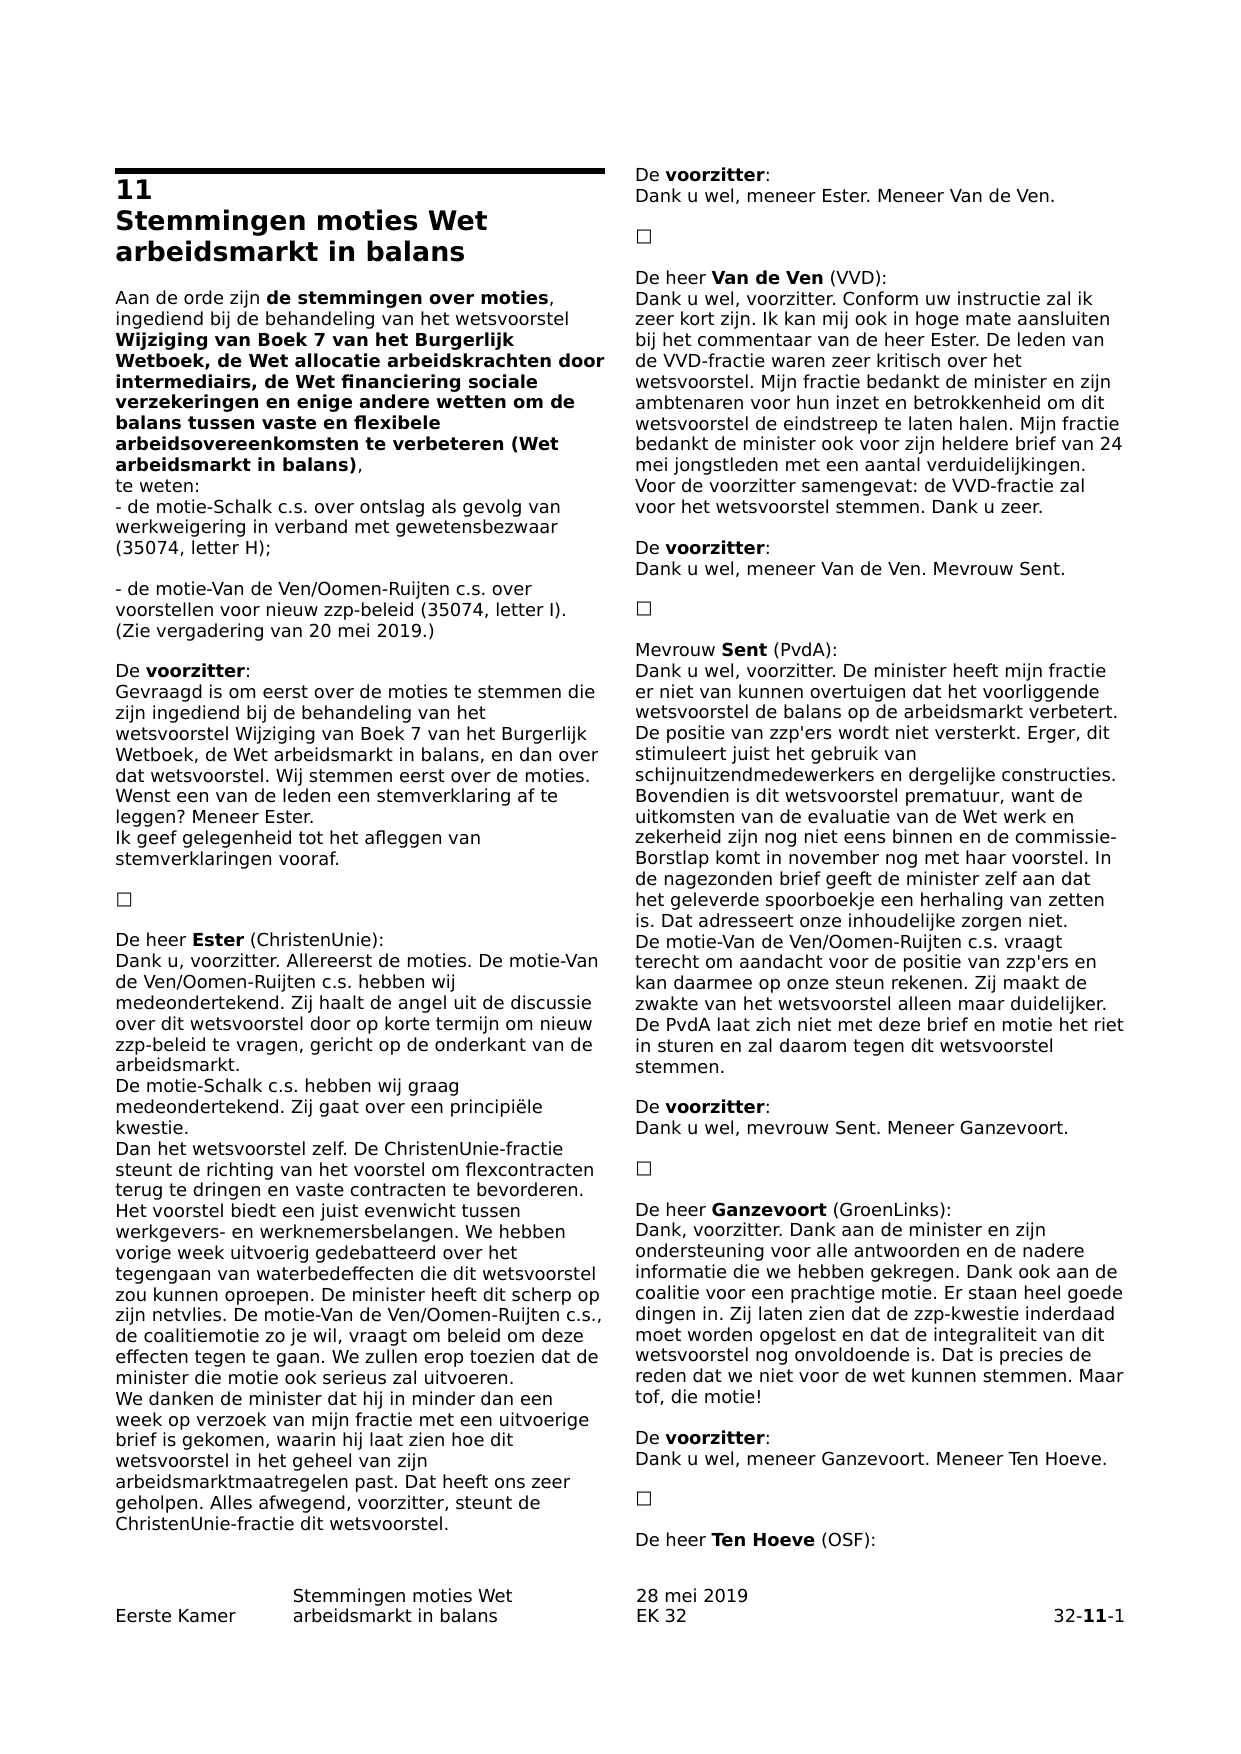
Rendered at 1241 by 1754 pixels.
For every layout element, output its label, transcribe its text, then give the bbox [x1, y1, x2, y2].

text ⬜ [635, 227, 1125, 248]
text ⬜ [635, 1159, 1125, 1179]
text Dank, voorzitter. Dank aan de minister en zijn ondersteuning voor alle antwoorden en de nadere informatie die we hebben gekregen. Dank ook aan de coalitie voor een prachtige motie. Er staan heel goede dingen in. Zij laten zien dat de zzp-kwestie inderdaad moet worden opgelost en dat de integraliteit van dit wetsvoorstel nog onvoldoende is. Dat is precies de reden dat we niet voor de wet kunnen stemmen. Maar tof, die motie! [635, 1220, 1125, 1408]
text ⬜ [635, 599, 1125, 620]
text Mevrouw Sent (PvdA): [635, 640, 1125, 661]
text De voorzitter: [635, 165, 1125, 186]
text De voorzitter: [115, 661, 605, 682]
text - de motie-Van de Ven/Oomen-Ruijten c.s. over voorstellen voor nieuw zzp-beleid (35074, letter I). [115, 579, 605, 620]
text De heer Ganzevoort (GroenLinks): [635, 1199, 1125, 1220]
text (Zie vergadering van 20 mei 2019.) [115, 620, 605, 641]
text De heer Ten Hoeve (OSF): [635, 1530, 1125, 1551]
text De voorzitter: [635, 1097, 1125, 1118]
text We danken de minister dat hij in minder dan een week op verzoek van mijn fractie met een uitvoerige brief is gekomen, waarin hij laat zien hoe dit wetsvoorstel in het geheel van zijn arbeidsmarktmaatregelen past. Dat heeft ons zeer geholpen. Alles afwegend, voorzitter, steunt de ChristenUnie-fractie dit wetsvoorstel. [115, 1388, 605, 1534]
text te weten: [115, 476, 605, 496]
text Aan de orde zijn de stemmingen over moties, ingediend bij de behandeling van het wetsvoorstel Wijziging van Boek 7 van het Burgerlijk Wetboek, de Wet allocatie arbeidskrachten door intermediairs, de Wet financiering sociale verzekeringen en enige andere wetten om de balans tussen vaste en flexibele arbeidsovereenkomsten te verbeteren (Wet arbeidsmarkt in balans), [115, 288, 605, 476]
text De motie-Van de Ven/Oomen-Ruijten c.s. vraagt terecht om aandacht voor de positie van zzp'ers en kan daarmee op onze steun rekenen. Zij maakt de zwakte van het wetsvoorstel alleen maar duidelijker. De PvdA laat zich niet met deze brief en motie het riet in sturen en zal daarom tegen dit wetsvoorstel stemmen. [635, 931, 1125, 1077]
text ⬜ [635, 1489, 1125, 1510]
text Dank u wel, meneer Ester. Meneer Van de Ven. [635, 186, 1125, 207]
text De motie-Schalk c.s. hebben wij graag medeondertekend. Zij gaat over een principiële kwestie. [115, 1076, 605, 1138]
text De voorzitter: [635, 537, 1125, 558]
text ⬜ [115, 889, 605, 910]
text Dan het wetsvoorstel zelf. De ChristenUnie-fractie steunt de richting van het voorstel om flexcontracten terug te dringen en vaste contracten te bevorderen. Het voorstel biedt een juist evenwicht tussen werkgevers- en werknemersbelangen. We hebben vorige week uitvoerig gedebatteerd over het tegengaan van waterbedeffecten die dit wetsvoorstel zou kunnen oproepen. De minister heeft dit scherp op zijn netvlies. De motie-Van de Ven/Oomen-Ruijten c.s., de coalitiemotie zo je wil, vraagt om beleid om deze effecten tegen te gaan. We zullen erop toezien dat de minister die motie ook serieus zal uitvoeren. [115, 1138, 605, 1388]
text Dank u wel, voorzitter. Conform uw instructie zal ik zeer kort zijn. Ik kan mij ook in hoge mate aansluiten bij het commentaar van de heer Ester. De leden van de VVD-fractie waren zeer kritisch over het wetsvoorstel. Mijn fractie bedankt de minister en zijn ambtenaren voor hun inzet en betrokkenheid om dit wetsvoorstel de eindstreep te laten halen. Mijn fractie bedankt de minister ook voor zijn heldere brief van 24 mei jongstleden met een aantal verduidelijkingen. Voor de voorzitter samengevat: de VVD-fractie zal voor het wetsvoorstel stemmen. Dank u zeer. [635, 288, 1125, 517]
title 11 Stemmingen moties Wet arbeidsmarkt in balans [115, 174, 605, 268]
text Dank u wel, voorzitter. De minister heeft mijn fractie er niet van kunnen overtuigen dat het voorliggende wetsvoorstel de balans op de arbeidsmarkt verbetert. De positie van zzp'ers wordt niet versterkt. Erger, dit stimuleert juist het gebruik van schijnuitzendmedewerkers en dergelijke constructies. Bovendien is dit wetsvoorstel prematuur, want de uitkomsten van de evaluatie van de Wet werk en zekerheid zijn nog niet eens binnen en de commissie-Borstlap komt in november nog met haar voorstel. In de nagezonden brief geeft de minister zelf aan dat het geleverde spoorboekje een herhaling van zetten is. Dat adresseert onze inhoudelijke zorgen niet. [635, 661, 1125, 931]
text Dank u wel, meneer Van de Ven. Mevrouw Sent. [635, 558, 1125, 579]
text Dank u wel, meneer Ganzevoort. Meneer Ten Hoeve. [635, 1448, 1125, 1469]
text De heer Van de Ven (VVD): [635, 268, 1125, 288]
text De voorzitter: [635, 1428, 1125, 1448]
text Ik geef gelegenheid tot het afleggen van stemverklaringen vooraf. [115, 828, 605, 869]
text Dank u, voorzitter. Allereerst de moties. De motie-Van de Ven/Oomen-Ruijten c.s. hebben wij medeondertekend. Zij haalt de angel uit de discussie over dit wetsvoorstel door op korte termijn om nieuw zzp-beleid te vragen, gericht op de onderkant van de arbeidsmarkt. [115, 951, 605, 1076]
text Dank u wel, mevrouw Sent. Meneer Ganzevoort. [635, 1118, 1125, 1139]
text Gevraagd is om eerst over de moties te stemmen die zijn ingediend bij de behandeling van het wetsvoorstel Wijziging van Boek 7 van het Burgerlijk Wetboek, de Wet arbeidsmarkt in balans, en dan over dat wetsvoorstel. Wij stemmen eerst over de moties. Wenst een van de leden een stemverklaring af te leggen? Meneer Ester. [115, 682, 605, 828]
text De heer Ester (ChristenUnie): [115, 930, 605, 951]
text - de motie-Schalk c.s. over ontslag als gevolg van werkweigering in verband met gewetensbezwaar (35074, letter H); [115, 496, 605, 559]
